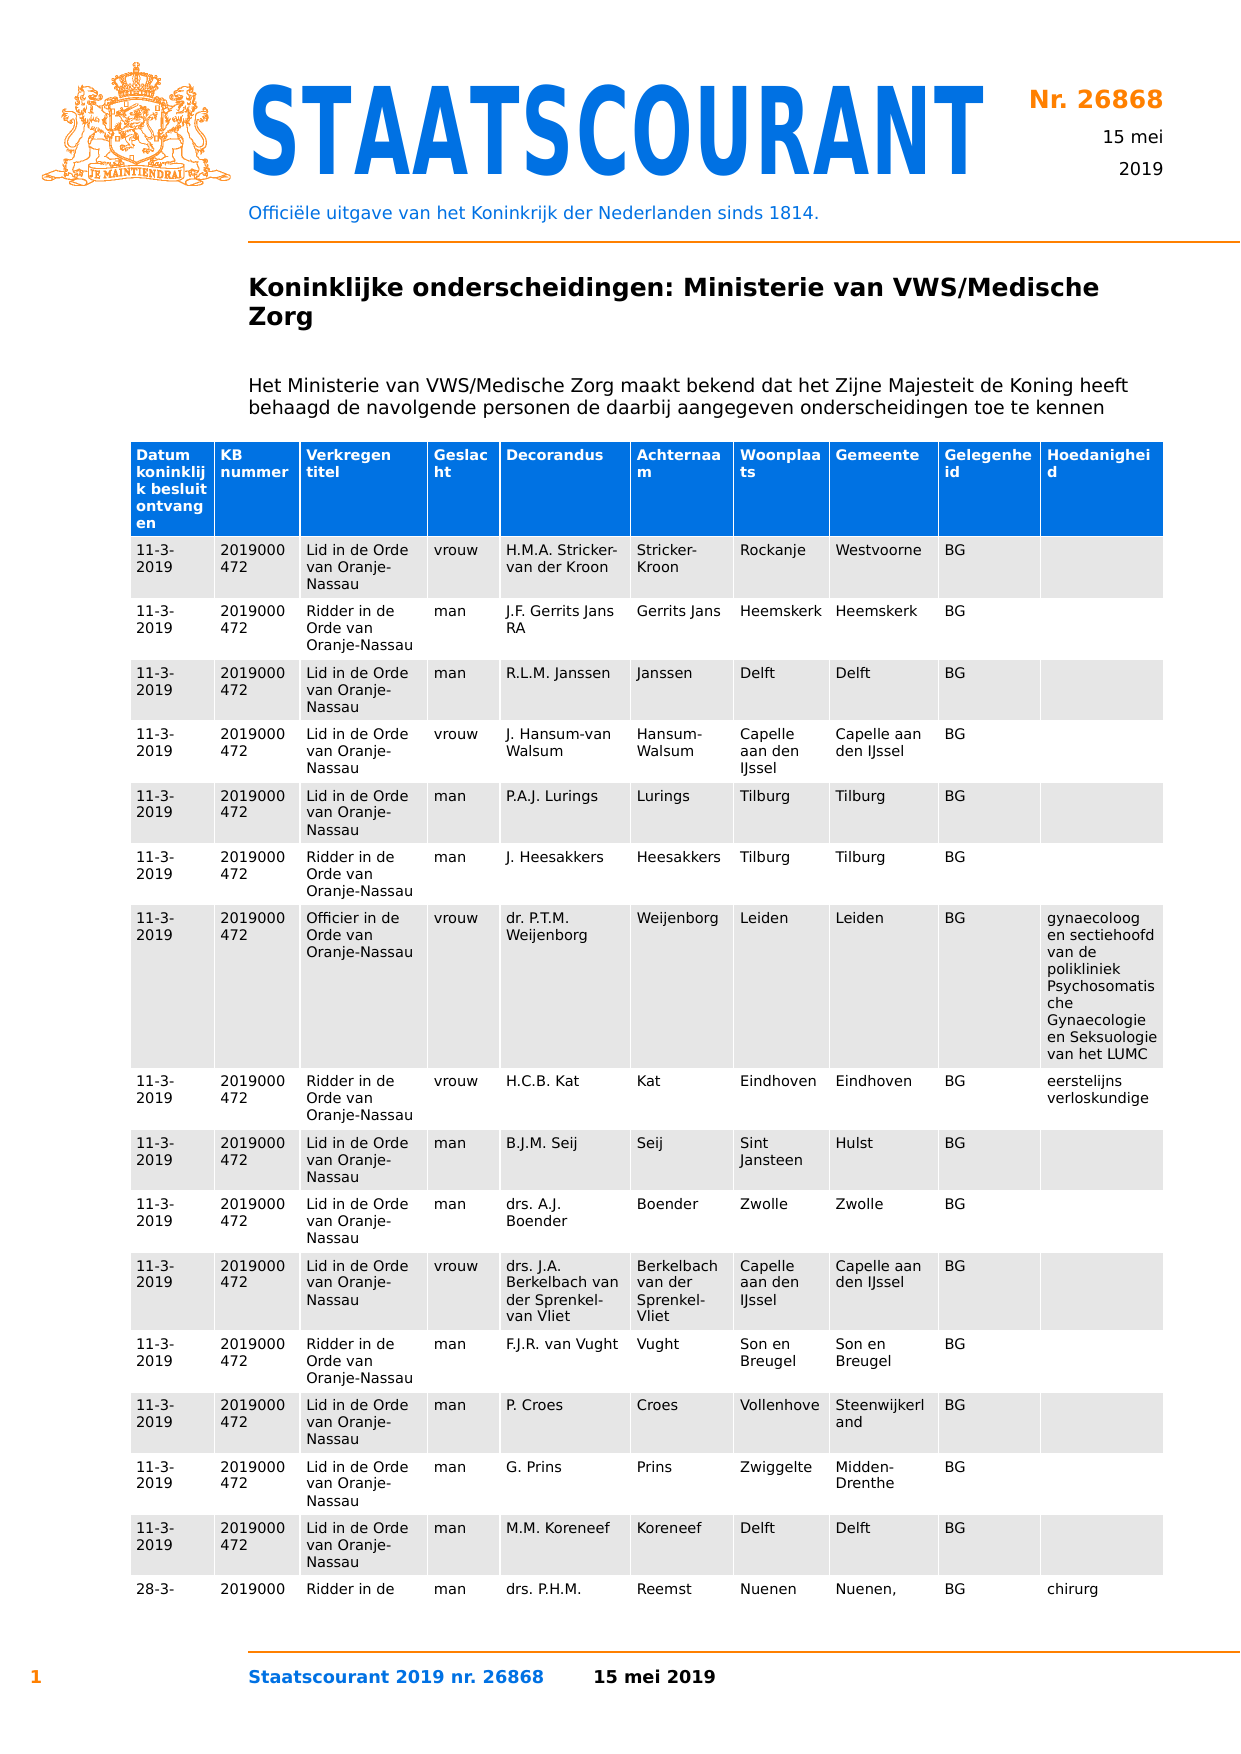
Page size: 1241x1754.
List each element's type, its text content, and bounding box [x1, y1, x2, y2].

table_cell P.A.J. Lurings [501, 783, 630, 843]
table_cell Officiële uitgave van het Koninkrijk der Nederlanden sinds 1814. [248, 203, 1240, 241]
table_cell Ridder in de Orde van Oranje-Nassau [301, 599, 427, 659]
text Het Ministerie van VWS/Medische Zorg maakt bekend dat het Zijne Majesteit de Koning heeft behaagd de navolgende personen de daarbij aangegeven onderscheidingen toe te kennen [248, 375, 1163, 419]
table_cell BG [939, 905, 1040, 1068]
table_cell 2019000472 [215, 1253, 299, 1330]
table_cell Steenwijkerland [830, 1393, 938, 1453]
table_cell G. Prins [501, 1454, 630, 1514]
table_cell vrouw [428, 905, 499, 1068]
table_cell drs. P.H.M. [501, 1576, 630, 1603]
table_cell [1041, 1515, 1163, 1575]
table_cell 2019000472 [215, 1130, 299, 1190]
table_header Achternaam [631, 442, 733, 536]
table_cell Lid in de Orde van Oranje-Nassau [301, 1393, 427, 1453]
table_cell Berkelbach van der Sprenkel-Vliet [631, 1253, 733, 1330]
table_cell Zwiggelte [734, 1454, 829, 1514]
table_cell [1041, 537, 1163, 598]
table_cell Ridder in de Orde van Oranje-Nassau [301, 1331, 427, 1391]
table_cell man [428, 1393, 499, 1453]
table_cell BG [939, 599, 1040, 659]
table_cell 11-3-2019 [131, 660, 214, 720]
table_cell J. Hansum-van Walsum [501, 721, 630, 782]
table_cell man [428, 844, 499, 904]
table_cell R.L.M. Janssen [501, 660, 630, 720]
table_cell Zwolle [734, 1191, 829, 1252]
table_cell P. Croes [501, 1393, 630, 1453]
table_cell Hansum-Walsum [631, 721, 733, 782]
table_cell Ridder in de [301, 1576, 427, 1603]
table_header [25, 62, 248, 241]
table_cell Lid in de Orde van Oranje-Nassau [301, 1253, 427, 1330]
table_cell Lid in de Orde van Oranje-Nassau [301, 721, 427, 782]
table_cell Capelle aan den IJssel [734, 721, 829, 782]
table_cell [1041, 660, 1163, 720]
table_cell Capelle aan den IJssel [830, 721, 938, 782]
table_cell BG [939, 660, 1040, 720]
table_cell BG [939, 783, 1040, 843]
table_cell 2019000472 [215, 905, 299, 1068]
table_cell Delft [734, 660, 829, 720]
table_cell Nuenen [734, 1576, 829, 1603]
table_cell Delft [830, 660, 938, 720]
table_cell man [428, 1454, 499, 1514]
table_cell B.J.M. Seij [501, 1130, 630, 1190]
table_cell Leiden [734, 905, 829, 1068]
table_cell eerstelijns verloskundige [1041, 1069, 1163, 1129]
table_cell Officier in de Orde van Oranje-Nassau [301, 905, 427, 1068]
table_cell Vught [631, 1331, 733, 1391]
table_cell man [428, 1130, 499, 1190]
table_cell 2019000472 [215, 537, 299, 598]
table_cell [1041, 599, 1163, 659]
table_cell Tilburg [830, 783, 938, 843]
table_header Hoedanigheid [1041, 442, 1163, 536]
table_cell chirurg [1041, 1576, 1163, 1603]
table_cell man [428, 783, 499, 843]
table_cell Lurings [631, 783, 733, 843]
table_header Decorandus [501, 442, 630, 536]
table_cell Son en Breugel [830, 1331, 938, 1391]
table_cell 11-3-2019 [131, 721, 214, 782]
table_cell Heesakkers [631, 844, 733, 904]
table_cell Delft [734, 1515, 829, 1575]
table_cell Son en Breugel [734, 1331, 829, 1391]
table_cell 11-3-2019 [131, 1191, 214, 1252]
table_header Geslacht [428, 442, 499, 536]
table_cell Lid in de Orde van Oranje-Nassau [301, 783, 427, 843]
table_cell H.M.A. Stricker-van der Kroon [501, 537, 630, 598]
table_cell [1041, 1331, 1163, 1391]
table_cell 2019000472 [215, 1393, 299, 1453]
table_cell dr. P.T.M. Weijenborg [501, 905, 630, 1068]
table_cell [1041, 721, 1163, 782]
table_cell 2019 [998, 153, 1240, 203]
table_cell Vollenhove [734, 1393, 829, 1453]
table_cell vrouw [428, 537, 499, 598]
table_cell Gerrits Jans [631, 599, 733, 659]
table_cell Koreneef [631, 1515, 733, 1575]
table_cell Heemskerk [734, 599, 829, 659]
table_cell 2019000472 [215, 1515, 299, 1575]
picture [41, 62, 231, 186]
table_cell vrouw [428, 1069, 499, 1129]
table_cell 11-3-2019 [131, 1515, 214, 1575]
table_cell Boender [631, 1191, 733, 1252]
table_cell 2019000472 [215, 721, 299, 782]
table_cell Kat [631, 1069, 733, 1129]
table_cell Croes [631, 1393, 733, 1453]
table_cell drs. A.J. Boender [501, 1191, 630, 1252]
table_cell 11-3-2019 [131, 844, 214, 904]
table_cell Capelle aan den IJssel [734, 1253, 829, 1330]
table_cell 11-3-2019 [131, 1130, 214, 1190]
table_cell Leiden [830, 905, 938, 1068]
table_header KB nummer [215, 442, 299, 536]
table_header STAATSCOURANT [248, 62, 998, 203]
table_cell [1041, 844, 1163, 904]
table_cell Tilburg [734, 844, 829, 904]
table_cell Ridder in de Orde van Oranje-Nassau [301, 1069, 427, 1129]
table_cell [1041, 1191, 1163, 1252]
table_cell 28-3- [131, 1576, 214, 1603]
table_cell Hulst [830, 1130, 938, 1190]
table_cell Prins [631, 1454, 733, 1514]
table_cell 11-3-2019 [131, 1393, 214, 1453]
table_header Datum koninklijk besluit ontvangen [131, 442, 214, 536]
table_cell 11-3-2019 [131, 1253, 214, 1330]
table_cell 11-3-2019 [131, 1454, 214, 1514]
table_cell Zwolle [830, 1191, 938, 1252]
table_cell 2019000472 [215, 1454, 299, 1514]
subtitle Koninklijke onderscheidingen: Ministerie van VWS/Medische Zorg [248, 273, 1163, 331]
table_cell 15 mei [998, 121, 1240, 153]
table_header Gemeente [830, 442, 938, 536]
table_cell man [428, 599, 499, 659]
table_cell H.C.B. Kat [501, 1069, 630, 1129]
table_cell 11-3-2019 [131, 1069, 214, 1129]
table_cell Lid in de Orde van Oranje-Nassau [301, 1130, 427, 1190]
table_cell man [428, 1515, 499, 1575]
table_cell J. Heesakkers [501, 844, 630, 904]
table_cell Lid in de Orde van Oranje-Nassau [301, 1515, 427, 1575]
table_cell Nuenen, [830, 1576, 938, 1603]
table_cell BG [939, 1191, 1040, 1252]
table_cell BG [939, 1331, 1040, 1391]
table_cell [1041, 1454, 1163, 1514]
table_header Verkregen titel [301, 442, 427, 536]
table_cell M.M. Koreneef [501, 1515, 630, 1575]
table_cell Lid in de Orde van Oranje-Nassau [301, 1191, 427, 1252]
table_cell Westvoorne [830, 537, 938, 598]
table_cell 2019000472 [215, 1191, 299, 1252]
table_cell Seij [631, 1130, 733, 1190]
table_cell BG [939, 1253, 1040, 1330]
table_cell Weijenborg [631, 905, 733, 1068]
table_cell 2019000472 [215, 783, 299, 843]
table_cell 11-3-2019 [131, 905, 214, 1068]
table_cell 2019000472 [215, 1331, 299, 1391]
table_cell Eindhoven [734, 1069, 829, 1129]
table_cell Stricker-Kroon [631, 537, 733, 598]
table_cell BG [939, 1454, 1040, 1514]
table_header Gelegenheid [939, 442, 1040, 536]
table_cell [1041, 1393, 1163, 1453]
table_cell Heemskerk [830, 599, 938, 659]
table_cell BG [939, 844, 1040, 904]
table_cell man [428, 1576, 499, 1603]
table_cell [1041, 783, 1163, 843]
table_cell man [428, 1331, 499, 1391]
table_cell 11-3-2019 [131, 1331, 214, 1391]
table_cell Lid in de Orde van Oranje-Nassau [301, 660, 427, 720]
table_cell man [428, 660, 499, 720]
table_cell Reemst [631, 1576, 733, 1603]
table_cell 2019000472 [215, 660, 299, 720]
table_cell BG [939, 721, 1040, 782]
table_header Woonplaats [734, 442, 829, 536]
table_cell Midden-Drenthe [830, 1454, 938, 1514]
table_cell J.F. Gerrits Jans RA [501, 599, 630, 659]
table_cell F.J.R. van Vught [501, 1331, 630, 1391]
table_cell Janssen [631, 660, 733, 720]
table_cell 2019000 [215, 1576, 299, 1603]
table_cell Sint Jansteen [734, 1130, 829, 1190]
table_cell vrouw [428, 721, 499, 782]
table_cell Eindhoven [830, 1069, 938, 1129]
table_cell BG [939, 1393, 1040, 1453]
table_cell vrouw [428, 1253, 499, 1330]
table_cell Capelle aan den IJssel [830, 1253, 938, 1330]
table_cell man [428, 1191, 499, 1252]
table_cell 2019000472 [215, 844, 299, 904]
table_cell [1041, 1253, 1163, 1330]
table_cell Lid in de Orde van Oranje-Nassau [301, 537, 427, 598]
table_cell BG [939, 1069, 1040, 1129]
table_cell 11-3-2019 [131, 783, 214, 843]
table_cell Lid in de Orde van Oranje-Nassau [301, 1454, 427, 1514]
table_cell Rockanje [734, 537, 829, 598]
table_cell gynaecoloog en sectiehoofd van de polikliniek Psychosomatische Gynaecologie en Seksuologie van het LUMC [1041, 905, 1163, 1068]
table_cell BG [939, 1515, 1040, 1575]
table_cell 11-3-2019 [131, 599, 214, 659]
table_cell [1041, 1130, 1163, 1190]
table_cell Delft [830, 1515, 938, 1575]
table_header Nr. 26868 [998, 62, 1240, 121]
table_cell 2019000472 [215, 599, 299, 659]
table_cell drs. J.A. Berkelbach van der Sprenkel-van Vliet [501, 1253, 630, 1330]
table_cell 11-3-2019 [131, 537, 214, 598]
table_cell BG [939, 537, 1040, 598]
table_cell BG [939, 1576, 1040, 1603]
table_cell 2019000472 [215, 1069, 299, 1129]
table_cell BG [939, 1130, 1040, 1190]
table_cell Ridder in de Orde van Oranje-Nassau [301, 844, 427, 904]
table_cell Tilburg [830, 844, 938, 904]
table_cell Tilburg [734, 783, 829, 843]
